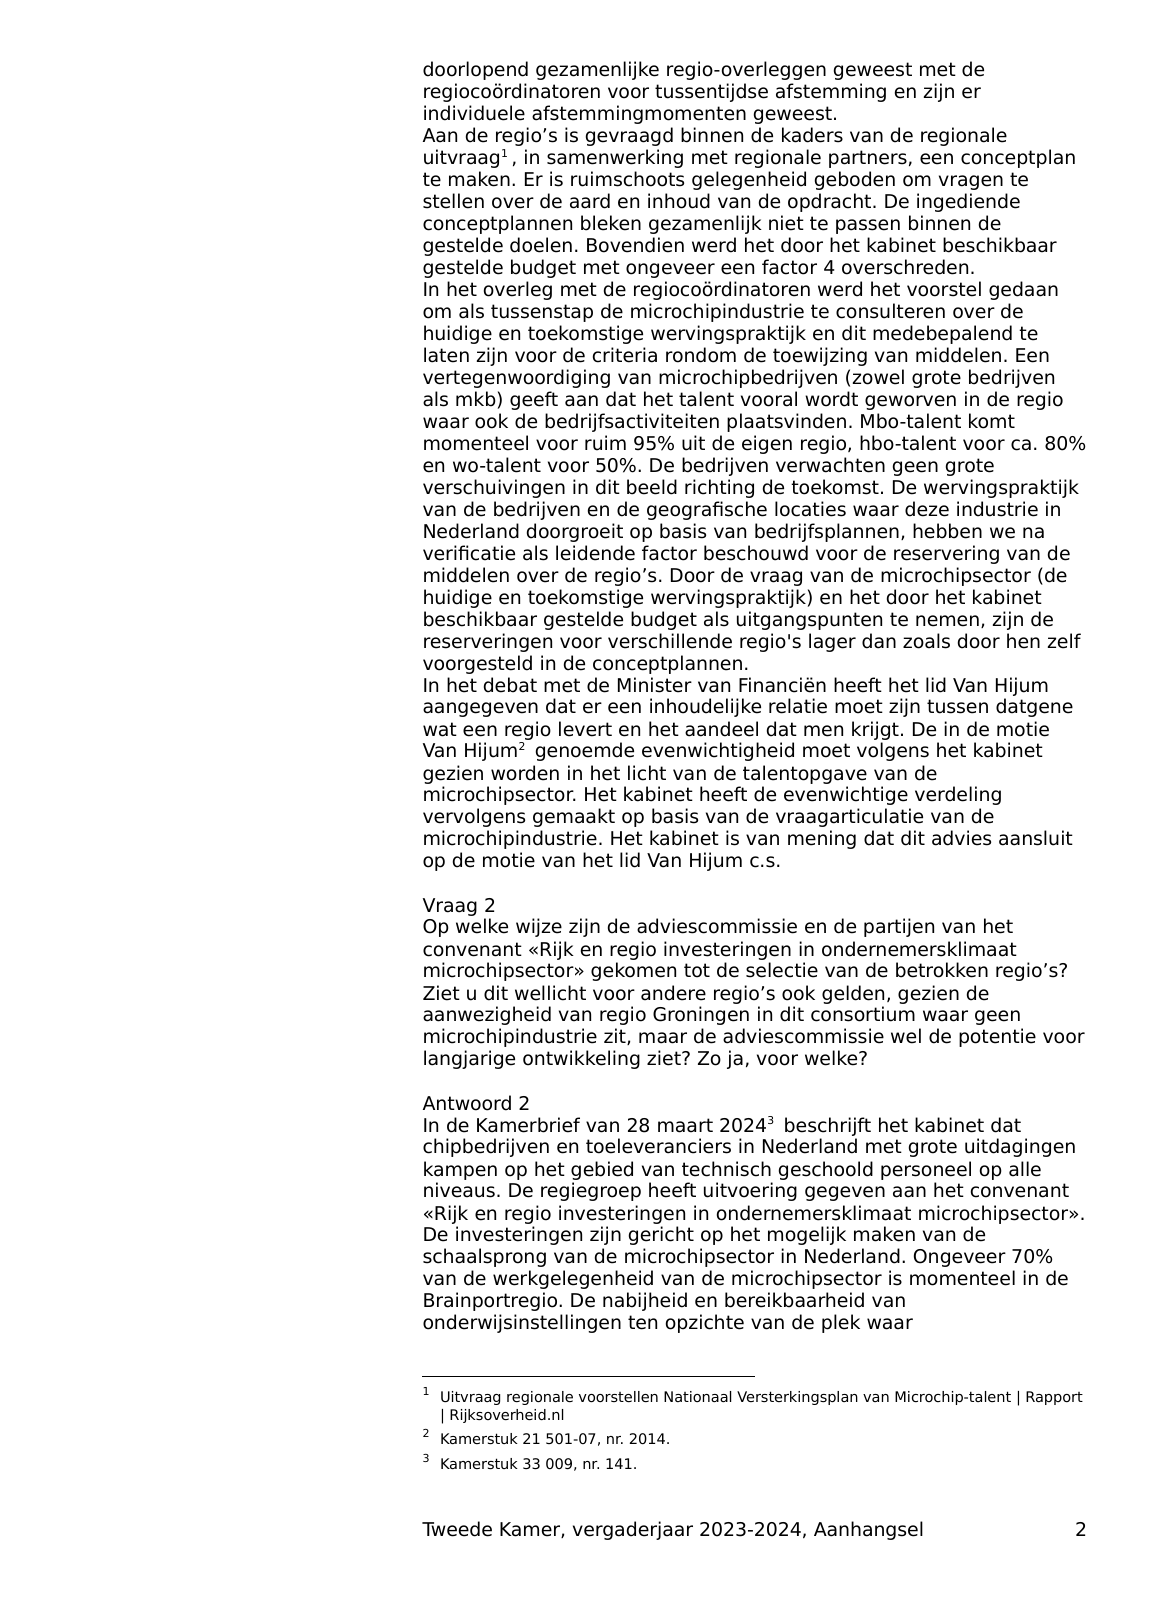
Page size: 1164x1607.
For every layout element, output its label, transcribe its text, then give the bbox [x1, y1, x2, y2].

text In de Kamerbrief van 28 maart 2024 beschrijft het kabinet dat chipbedrijven en toeleveranciers in Nederland met grote uitdagingen kampen op het gebied van technisch geschoold personeel op alle niveaus. De regiegroep heeft uitvoering gegeven aan het convenant «Rijk en regio investeringen in ondernemersklimaat microchipsector». De investeringen zijn gericht op het mogelijk maken van de schaalsprong van de microchipsector in Nederland. Ongeveer 70% van de werkgelegenheid van de microchipsector is momenteel in de Brainportregio. De nabijheid en bereikbaarheid van onderwijsinstellingen ten opzichte van de plek waar [422, 1114, 1087, 1334]
text In het debat met de Minister van Financiën heeft het lid Van Hijum aangegeven dat er een inhoudelijke relatie moet zijn tussen datgene wat een regio levert en het aandeel dat men krijgt. De in de motie Van Hijum genoemde evenwichtigheid moet volgens het kabinet gezien worden in het licht van de talentopgave van de microchipsector. Het kabinet heeft de evenwichtige verdeling vervolgens gemaakt op basis van de vraagarticulatie van de microchipindustrie. Het kabinet is van mening dat dit advies aansluit op de motie van het lid Van Hijum c.s. [422, 674, 1087, 872]
text Kamerstuk 33 009, nr. 141. [422, 1452, 1087, 1474]
text Uitvraag regionale voorstellen Nationaal Versterkingsplan van Microchip-talent | Rapport | Rijksoverheid.nl [422, 1385, 1087, 1424]
text Antwoord 2 [422, 1092, 1087, 1114]
text In het overleg met de regiocoördinatoren werd het voorstel gedaan om als tussenstap de microchipindustrie te consulteren over de huidige en toekomstige wervingspraktijk en dit medebepalend te laten zijn voor de criteria rondom de toewijzing van middelen. Een vertegenwoordiging van microchipbedrijven (zowel grote bedrijven als mkb) geeft aan dat het talent vooral wordt geworven in de regio waar ook de bedrijfsactiviteiten plaatsvinden. Mbo-talent komt momenteel voor ruim 95% uit de eigen regio, hbo-talent voor ca. 80% en wo-talent voor 50%. De bedrijven verwachten geen grote verschuivingen in dit beeld richting de toekomst. De wervingspraktijk van de bedrijven en de geografische locaties waar deze industrie in Nederland doorgroeit op basis van bedrijfsplannen, hebben we na verificatie als leidende factor beschouwd voor de reservering van de middelen over de regio’s. Door de vraag van de microchipsector (de huidige en toekomstige wervingspraktijk) en het door het kabinet beschikbaar gestelde budget als uitgangspunten te nemen, zijn de reserveringen voor verschillende regio's lager dan zoals door hen zelf voorgesteld in de conceptplannen. [422, 279, 1087, 674]
text doorlopend gezamenlijke regio-overleggen geweest met de regiocoördinatoren voor tussentijdse afstemming en zijn er individuele afstemmingmomenten geweest. [422, 59, 1087, 125]
text Op welke wijze zijn de adviescommissie en de partijen van het convenant «Rijk en regio investeringen in ondernemersklimaat microchipsector» gekomen tot de selectie van de betrokken regio’s? Ziet u dit wellicht voor andere regio’s ook gelden, gezien de aanwezigheid van regio Groningen in dit consortium waar geen microchipindustrie zit, maar de adviescommissie wel de potentie voor langjarige ontwikkeling ziet? Zo ja, voor welke? [422, 916, 1087, 1070]
text Kamerstuk 21 501-07, nr. 2014. [422, 1427, 1087, 1449]
text Aan de regio’s is gevraagd binnen de kaders van de regionale uitvraag, in samenwerking met regionale partners, een conceptplan te maken. Er is ruimschoots gelegenheid geboden om vragen te stellen over de aard en inhoud van de opdracht. De ingediende conceptplannen bleken gezamenlijk niet te passen binnen de gestelde doelen. Bovendien werd het door het kabinet beschikbaar gestelde budget met ongeveer een factor 4 overschreden. [422, 125, 1087, 279]
text Vraag 2 [422, 894, 1087, 916]
